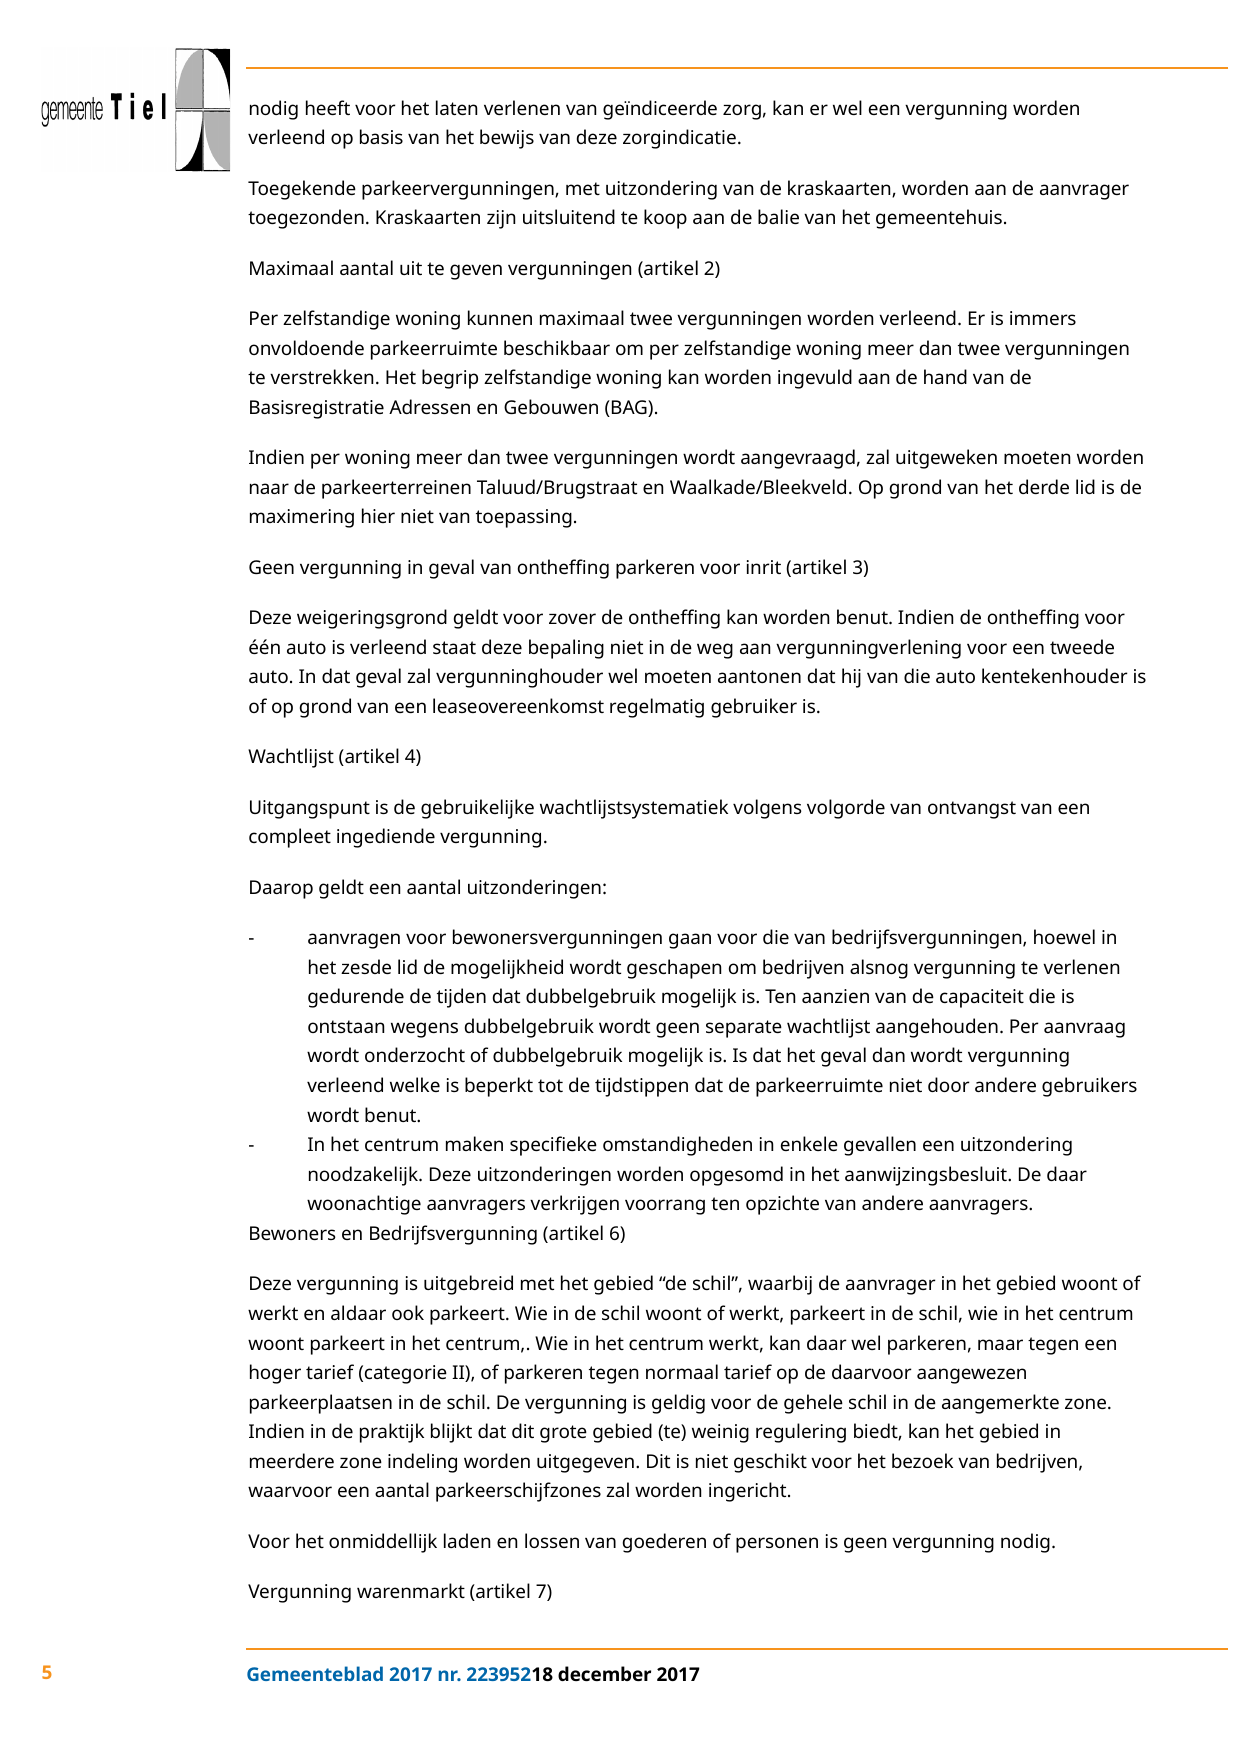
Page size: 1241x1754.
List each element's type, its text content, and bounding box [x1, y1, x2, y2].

text Deze vergunning is uitgebreid met het gebied “de schil”, waarbij de aanvrager in het gebied woont of werkt en aldaar ook parkeert. Wie in de schil woont of werkt, parkeert in de schil, wie in het centrum woont parkeert in het centrum,. Wie in het centrum werkt, kan daar wel parkeren, maar tegen een hoger tarief (categorie II), of parkeren tegen normaal tarief op de daarvoor aangewezen parkeerplaatsen in de schil. De vergunning is geldig voor de gehele schil in de aangemerkte zone. Indien in de praktijk blijkt dat dit grote gebied (te) weinig regulering biedt, kan het gebied in meerdere zone indeling worden uitgegeven. Dit is niet geschikt voor het bezoek van bedrijven, waarvoor een aantal parkeerschijfzones zal worden ingericht. [248, 1271, 1152, 1503]
list aanvragen voor bewonersvergunningen gaan voor die van bedrijfsvergunningen, hoewel in het zesde lid de mogelijkheid wordt geschapen om bedrijven alsnog vergunning te verlenen gedurende de tijden dat dubbelgebruik mogelijk is. Ten aanzien van de capaciteit die is ontstaan wegens dubbelgebruik wordt geen separate wachtlijst aangehouden. Per aanvraag wordt onderzocht of dubbelgebruik mogelijk is. Is dat het geval dan wordt vergunning verleend welke is beperkt tot de tijdstippen dat de parkeerruimte niet door andere gebruikers wordt benut. [248, 924, 1152, 1128]
text Voor het onmiddellijk laden en lossen van goederen of personen is geen vergunning nodig. [248, 1528, 1152, 1554]
text Uitgangspunt is de gebruikelijke wachtlijstsystematiek volgens volgorde van ontvangst van een compleet ingediende vergunning. [248, 794, 1152, 849]
text Per zelfstandige woning kunnen maximaal twee vergunningen worden verleend. Er is immers onvoldoende parkeerruimte beschikbaar om per zelfstandige woning meer dan twee vergunningen te verstrekken. Het begrip zelfstandige woning kan worden ingevuld aan de hand van de Basisregistratie Adressen en Gebouwen (BAG). [248, 305, 1152, 420]
text Geen vergunning in geval van ontheffing parkeren voor inrit (artikel 3) [248, 554, 1152, 580]
text Maximaal aantal uit te geven vergunningen (artikel 2) [248, 255, 1152, 281]
text Vergunning warenmarkt (artikel 7) [248, 1578, 1152, 1604]
text Daarop geldt een aantal uitzonderingen: [248, 874, 1152, 900]
text Bewoners en Bedrijfsvergunning (artikel 6) [248, 1220, 1152, 1246]
text Wachtlijst (artikel 4) [248, 743, 1152, 769]
text Deze weigeringsgrond geldt voor zover de ontheffing kan worden benut. Indien de ontheffing voor één auto is verleend staat deze bepaling niet in de weg aan vergunningverlening voor een tweede auto. In dat geval zal vergunninghouder wel moeten aantonen dat hij van die auto kentekenhouder is of op grond van een leaseovereenkomst regelmatig gebruiker is. [248, 604, 1152, 719]
text Indien per woning meer dan twee vergunningen wordt aangevraagd, zal uitgeweken moeten worden naar de parkeerterreinen Taluud/Brugstraat en Waalkade/Bleekveld. Op grond van het derde lid is de maximering hier niet van toepassing. [248, 444, 1152, 529]
list In het centrum maken specifieke omstandigheden in enkele gevallen een uitzondering noodzakelijk. Deze uitzonderingen worden opgesomd in het aanwijzingsbesluit. De daar woonachtige aanvragers verkrijgen voorrang ten opzichte van andere aanvragers. [248, 1131, 1152, 1216]
text nodig heeft voor het laten verlenen van geïndiceerde zorg, kan er wel een vergunning worden verleend op basis van het bewijs van deze zorgindicatie. [248, 95, 1152, 150]
picture [41, 47, 231, 172]
text Toegekende parkeervergunningen, met uitzondering van de kraskaarten, worden aan de aanvrager toegezonden. Kraskaarten zijn uitsluitend te koop aan de balie van het gemeentehuis. [248, 175, 1152, 230]
